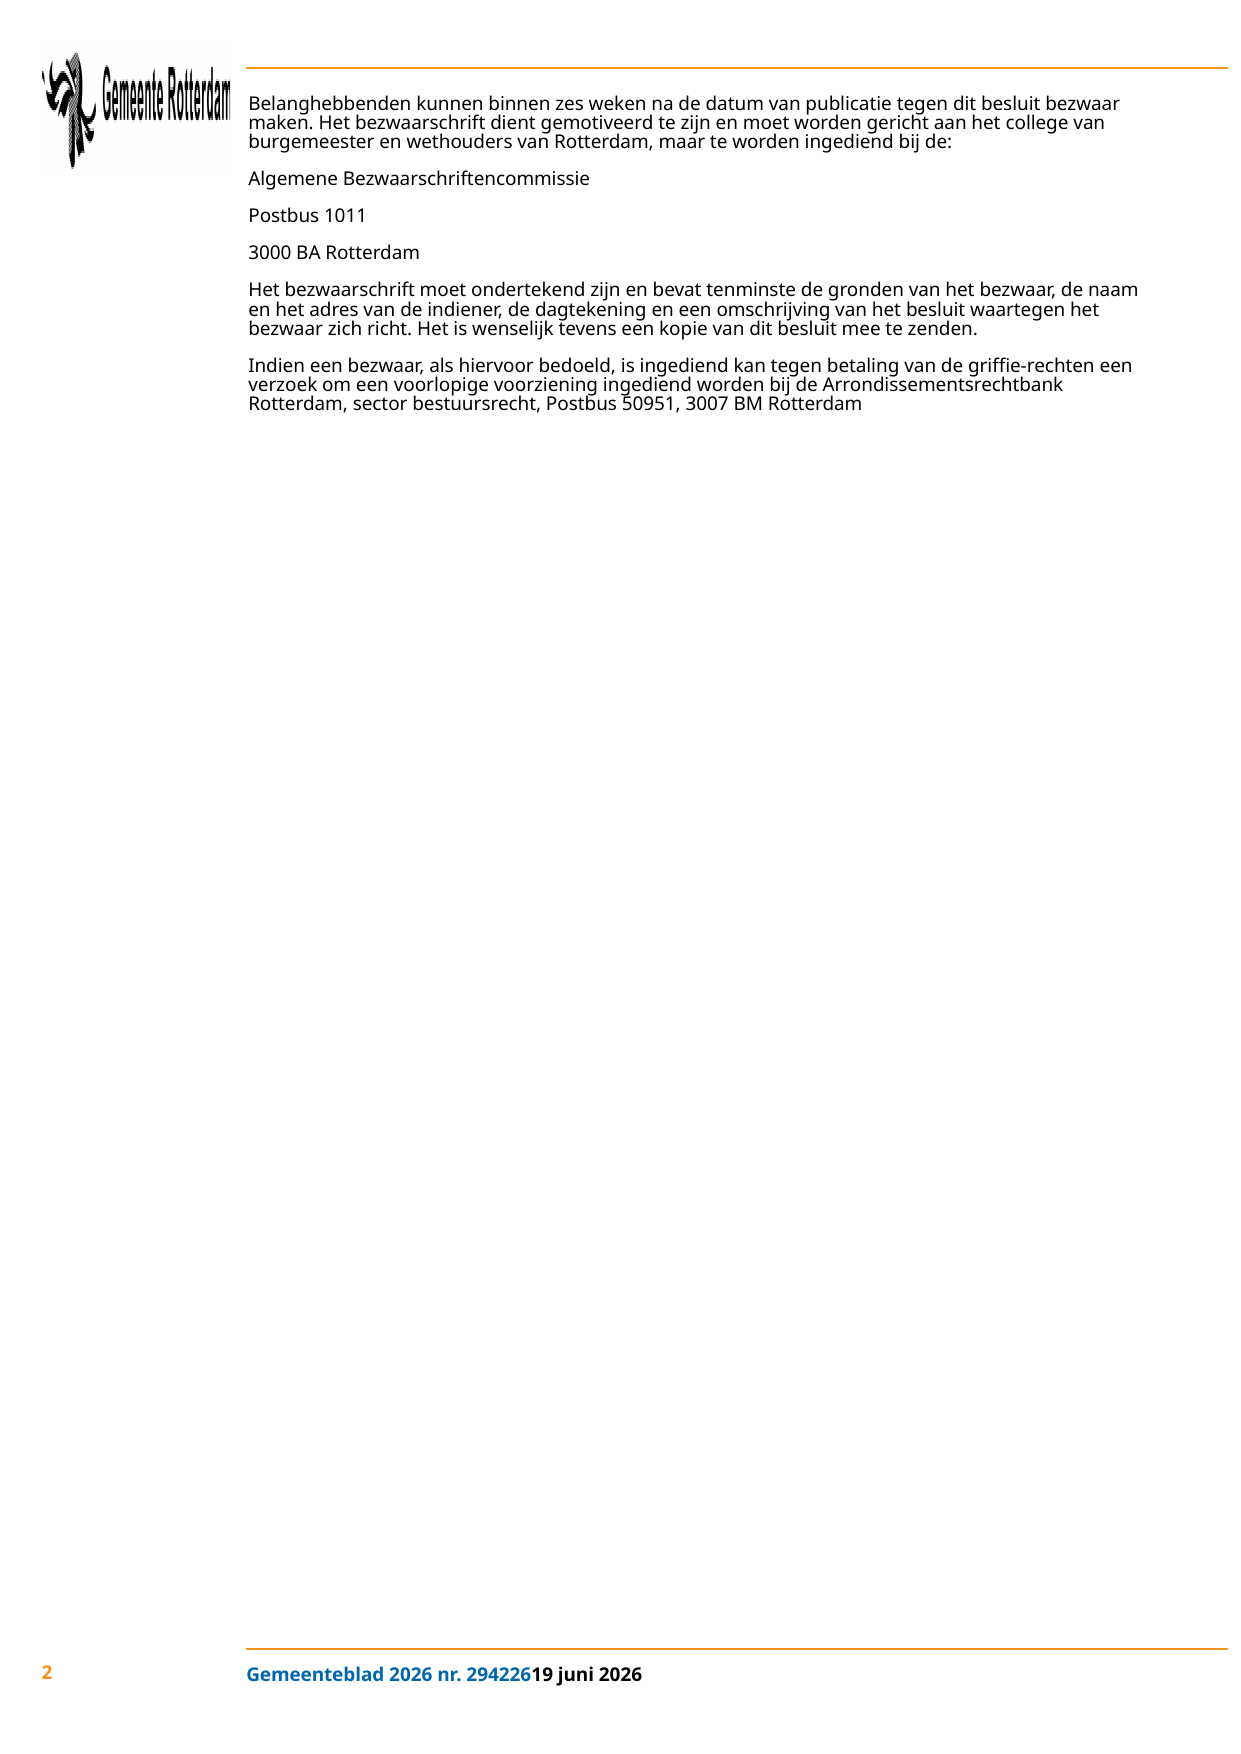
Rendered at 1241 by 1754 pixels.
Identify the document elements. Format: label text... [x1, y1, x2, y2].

text Indien een bezwaar, als hiervoor bedoeld, is ingediend kan tegen betaling van de griffie-rechten een verzoek om een voorlopige voorziening ingediend worden bij de Arrondissementsrechtbank Rotterdam, sector bestuursrecht, Postbus 50951, 3007 BM Rotterdam [248, 357, 1152, 415]
text Algemene Bezwaarschriftencommissie [248, 170, 1152, 190]
picture [41, 47, 231, 172]
text 3000 BA Rotterdam [248, 244, 1152, 264]
text Belanghebbenden kunnen binnen zes weken na de datum van publicatie tegen dit besluit bezwaar maken. Het bezwaarschrift dient gemotiveerd te zijn en moet worden gericht aan het college van burgemeester en wethouders van Rotterdam, maar te worden ingediend bij de: [248, 95, 1152, 153]
text Postbus 1011 [248, 207, 1152, 227]
text Het bezwaarschrift moet ondertekend zijn en bevat tenminste de gronden van het bezwaar, de naam en het adres van de indiener, de dagtekening en een omschrijving van het besluit waartegen het bezwaar zich richt. Het is wenselijk tevens een kopie van dit besluit mee te zenden. [248, 281, 1152, 339]
